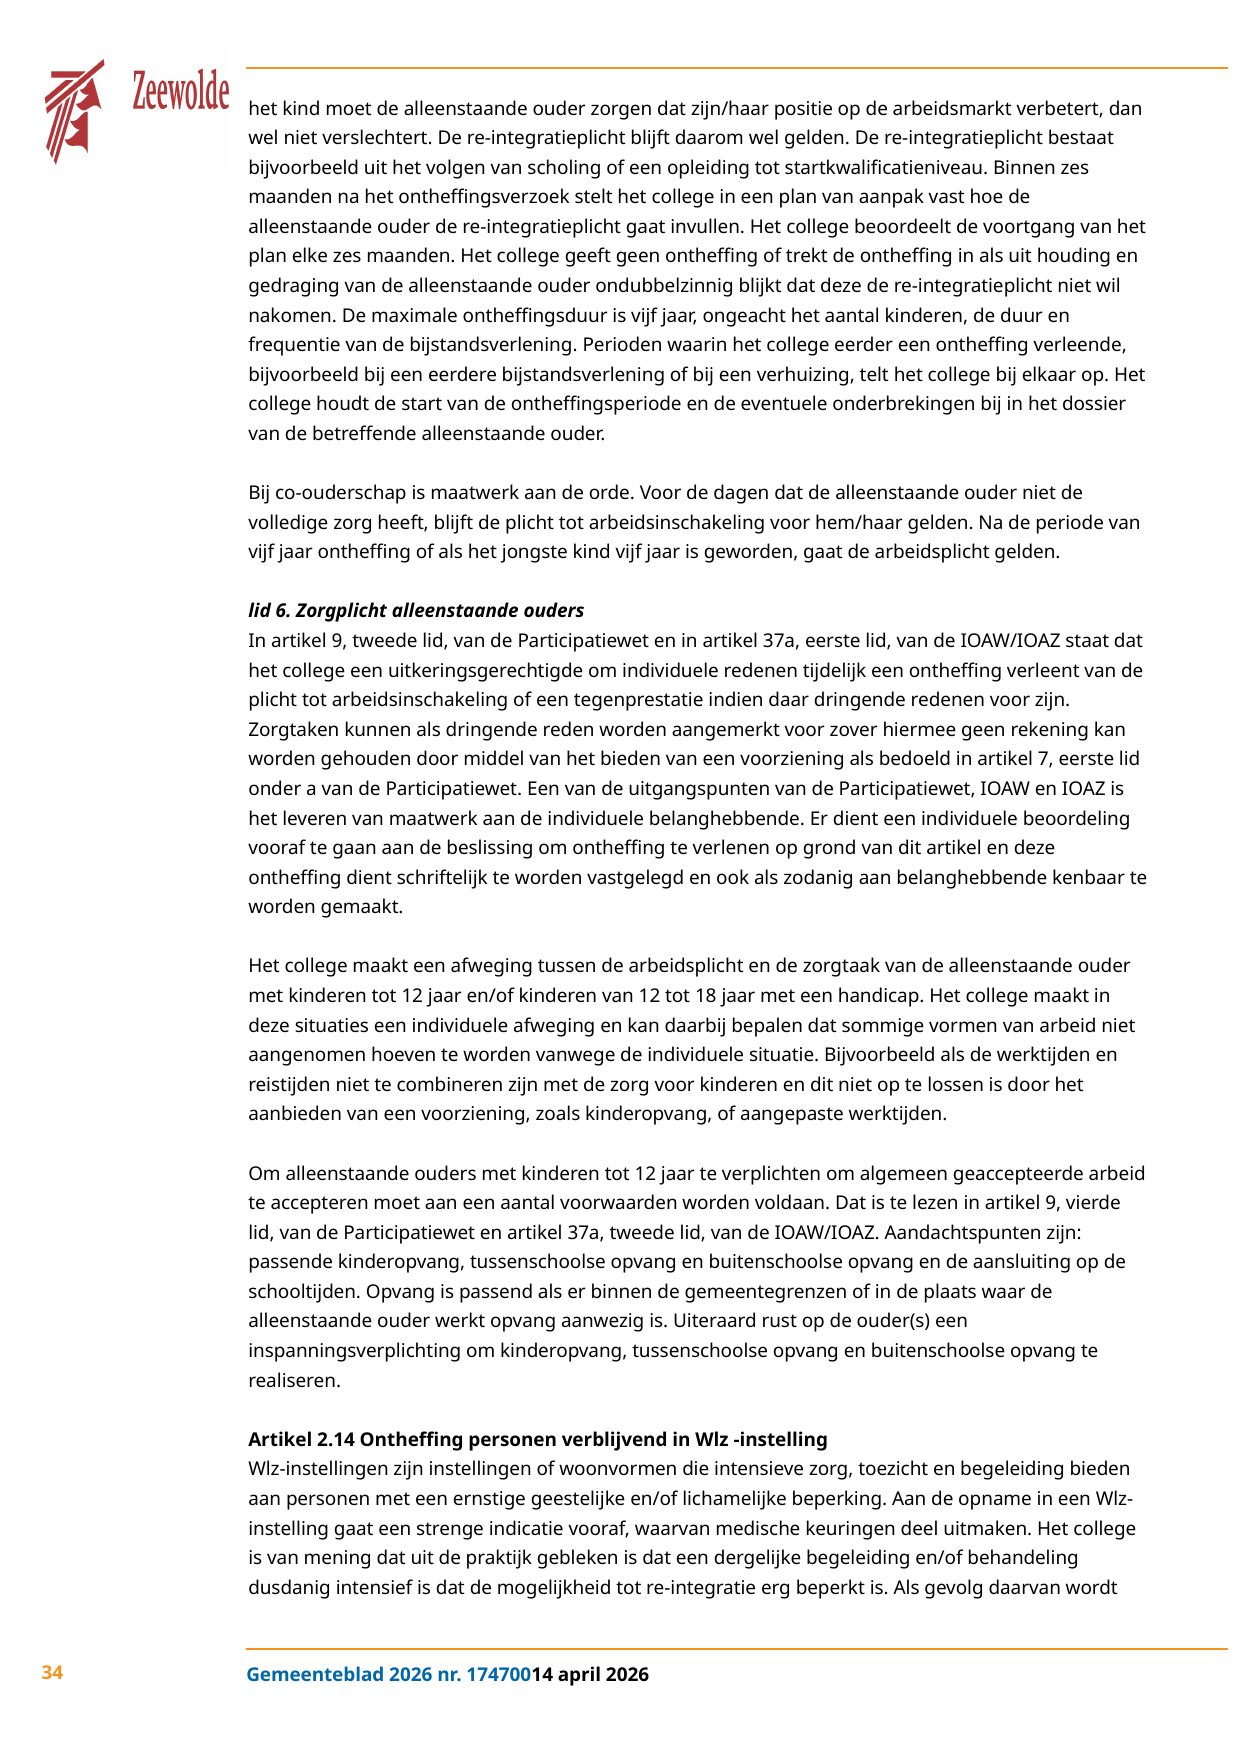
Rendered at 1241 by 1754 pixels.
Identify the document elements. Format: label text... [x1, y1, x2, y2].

text lid 6. Zorgplicht alleenstaande ouders [248, 598, 1152, 623]
text In artikel 9, tweede lid, van de Participatiewet en in artikel 37a, eerste lid, van de IOAW/IOAZ staat dat het college een uitkeringsgerechtigde om individuele redenen tijdelijk een ontheffing verleent van de plicht tot arbeidsinschakeling of een tegenprestatie indien daar dringende redenen voor zijn. Zorgtaken kunnen als dringende reden worden aangemerkt voor zover hiermee geen rekening kan worden gehouden door middel van het bieden van een voorziening als bedoeld in artikel 7, eerste lid onder a van de Participatiewet. Een van de uitgangspunten van de Participatiewet, IOAW en IOAZ is het leveren van maatwerk aan de individuele belanghebbende. Er dient een individuele beoordeling vooraf te gaan aan de beslissing om ontheffing te verlenen op grond van dit artikel en deze ontheffing dient schriftelijk te worden vastgelegd en ook als zodanig aan belanghebbende kenbaar te worden gemaakt. [248, 627, 1152, 919]
text Artikel 2.14 Ontheffing personen verblijvend in Wlz -instelling [248, 1426, 1152, 1452]
text Bij co-ouderschap is maatwerk aan de orde. Voor de dagen dat de alleenstaande ouder niet de volledige zorg heeft, blijft de plicht tot arbeidsinschakeling voor hem/haar gelden. Na de periode van vijf jaar ontheffing of als het jongste kind vijf jaar is geworden, gaat de arbeidsplicht gelden. [248, 479, 1152, 564]
text Om alleenstaande ouders met kinderen tot 12 jaar te verplichten om algemeen geaccepteerde arbeid te accepteren moet aan een aantal voorwaarden worden voldaan. Dat is te lezen in artikel 9, vierde lid, van de Participatiewet en artikel 37a, tweede lid, van de IOAW/IOAZ. Aandachtspunten zijn: passende kinderopvang, tussenschoolse opvang en buitenschoolse opvang en de aansluiting op de schooltijden. Opvang is passend als er binnen de gemeentegrenzen of in de plaats waar de alleenstaande ouder werkt opvang aanwezig is. Uiteraard rust op de ouder(s) een inspanningsverplichting om kinderopvang, tussenschoolse opvang en buitenschoolse opvang te realiseren. [248, 1160, 1152, 1393]
text het kind moet de alleenstaande ouder zorgen dat zijn/haar positie op de arbeidsmarkt verbetert, dan wel niet verslechtert. De re-integratieplicht blijft daarom wel gelden. De re-integratieplicht bestaat bijvoorbeeld uit het volgen van scholing of een opleiding tot startkwalificatieniveau. Binnen zes maanden na het ontheffingsverzoek stelt het college in een plan van aanpak vast hoe de alleenstaande ouder de re-integratieplicht gaat invullen. Het college beoordeelt de voortgang van het plan elke zes maanden. Het college geeft geen ontheffing of trekt de ontheffing in als uit houding en gedraging van de alleenstaande ouder ondubbelzinnig blijkt dat deze de re-integratieplicht niet wil nakomen. De maximale ontheffingsduur is vijf jaar, ongeacht het aantal kinderen, de duur en frequentie van de bijstandsverlening. Perioden waarin het college eerder een ontheffing verleende, bijvoorbeeld bij een eerdere bijstandsverlening of bij een verhuizing, telt het college bij elkaar op. Het college houdt de start van de ontheffingsperiode en de eventuele onderbrekingen bij in het dossier van de betreffende alleenstaande ouder. [248, 95, 1152, 446]
picture [41, 47, 231, 172]
text Het college maakt een afweging tussen de arbeidsplicht en de zorgtaak van de alleenstaande ouder met kinderen tot 12 jaar en/of kinderen van 12 tot 18 jaar met een handicap. Het college maakt in deze situaties een individuele afweging en kan daarbij bepalen dat sommige vormen van arbeid niet aangenomen hoeven te worden vanwege de individuele situatie. Bijvoorbeeld als de werktijden en reistijden niet te combineren zijn met de zorg voor kinderen en dit niet op te lossen is door het aanbieden van een voorziening, zoals kinderopvang, of aangepaste werktijden. [248, 953, 1152, 1126]
text Wlz-instellingen zijn instellingen of woonvormen die intensieve zorg, toezicht en begeleiding bieden aan personen met een ernstige geestelijke en/of lichamelijke beperking. Aan de opname in een Wlz-instelling gaat een strenge indicatie vooraf, waarvan medische keuringen deel uitmaken. Het college is van mening dat uit de praktijk gebleken is dat een dergelijke begeleiding en/of behandeling dusdanig intensief is dat de mogelijkheid tot re-integratie erg beperkt is. Als gevolg daarvan wordt [248, 1456, 1152, 1600]
